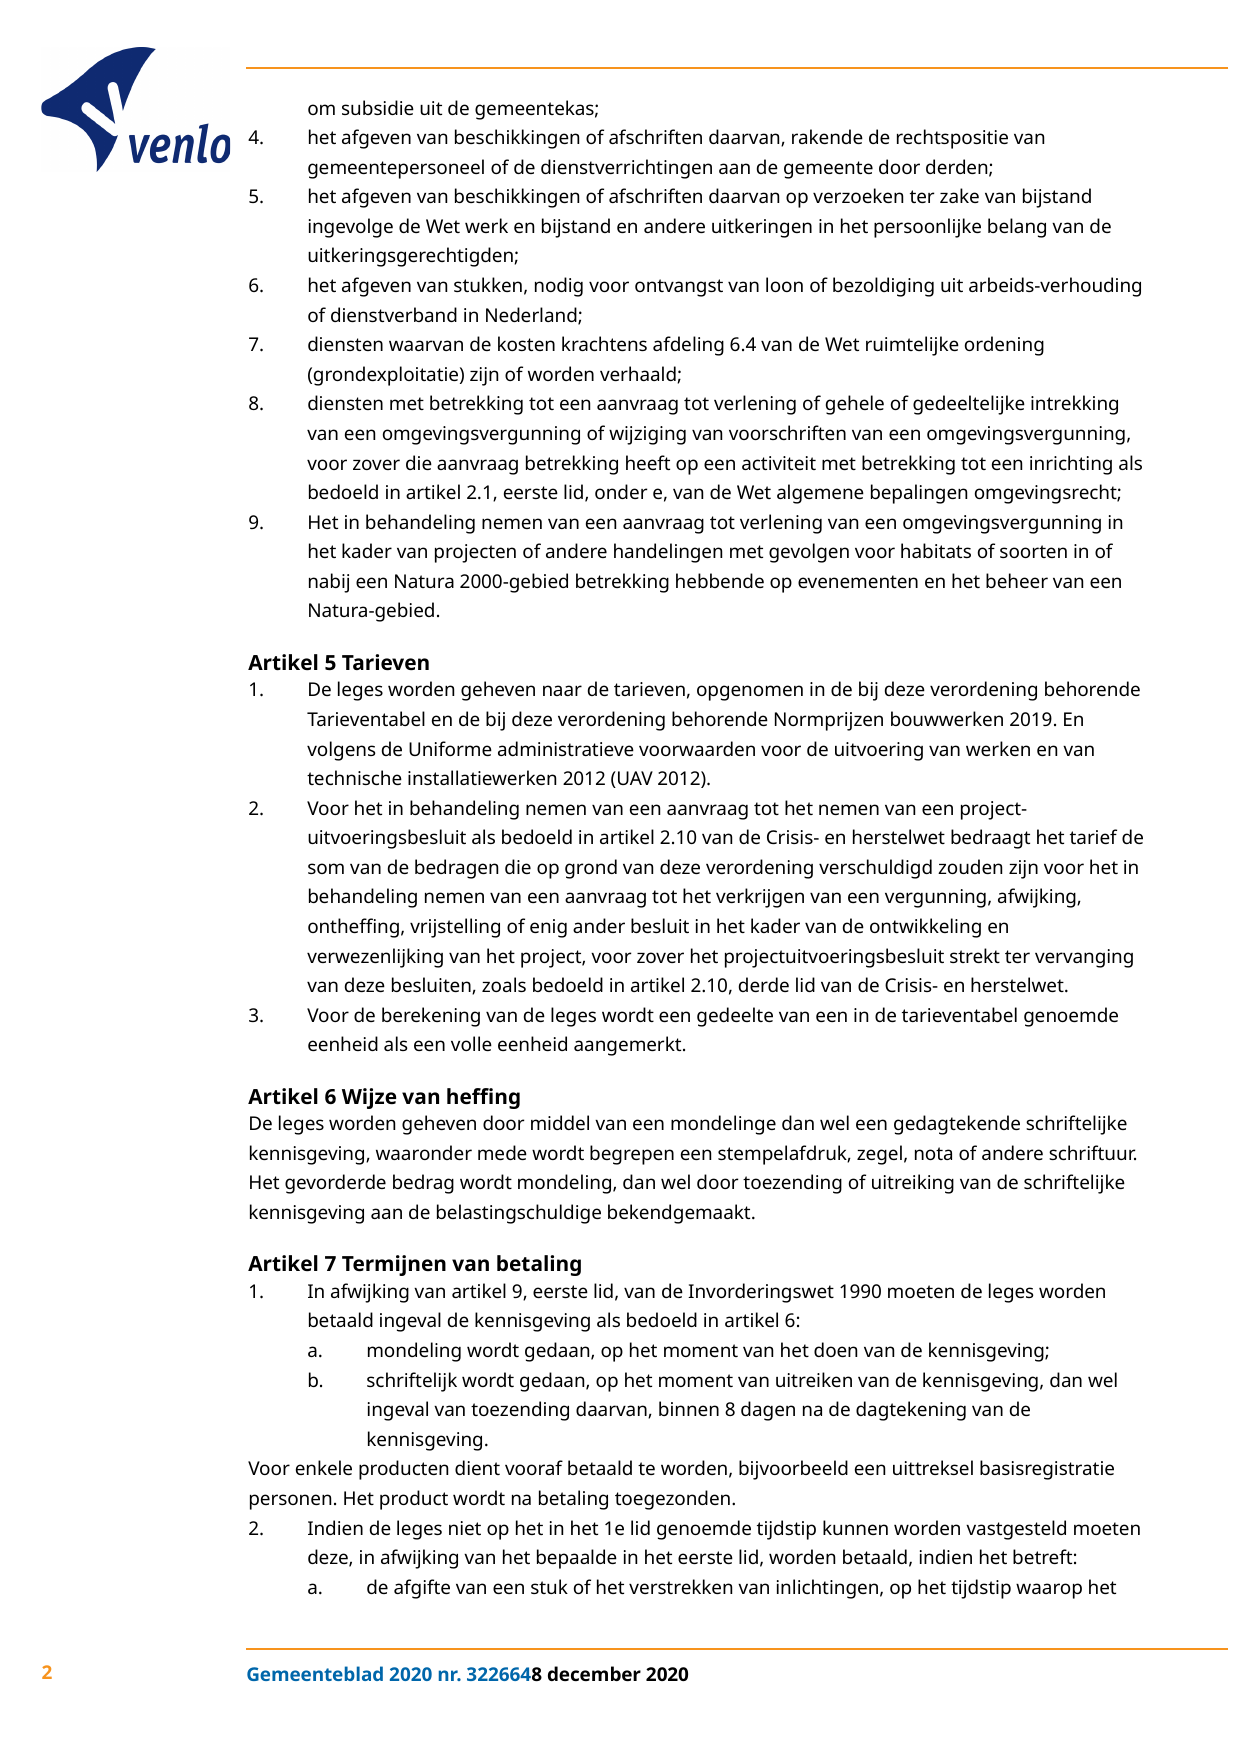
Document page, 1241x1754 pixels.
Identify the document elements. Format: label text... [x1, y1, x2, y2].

list diensten met betrekking tot een aanvraag tot verlening of gehele of gedeeltelijke intrekking van een omgevingsvergunning of wijziging van voorschriften van een omgevingsvergunning, voor zover die aanvraag betrekking heeft op een activiteit met betrekking tot een inrichting als bedoeld in artikel 2.1, eerste lid, onder e, van de Wet algemene bepalingen omgevingsrecht; [248, 391, 1152, 505]
list Voor de berekening van de leges wordt een gedeelte van een in de tarieventabel genoemde eenheid als een volle eenheid aangemerkt. [248, 1002, 1152, 1057]
picture [41, 47, 231, 172]
list Indien de leges niet op het in het 1e lid genoemde tijdstip kunnen worden vastgesteld moeten deze, in afwijking van het bepaalde in het eerste lid, worden betaald, indien het betreft: [248, 1515, 1152, 1570]
list De leges worden geheven naar de tarieven, opgenomen in de bij deze verordening behorende Tarieventabel en de bij deze verordening behorende Normprijzen bouwwerken 2019. En volgens de Uniforme administratieve voorwaarden voor de uitvoering van werken en van technische installatiewerken 2012 (UAV 2012). [248, 677, 1152, 791]
list schriftelijk wordt gedaan, op het moment van uitreiken van de kennisgeving, dan wel ingeval van toezending daarvan, binnen 8 dagen na de dagtekening van de kennisgeving. [307, 1367, 1152, 1452]
list de afgifte van een stuk of het verstrekken van inlichtingen, op het tijdstip waarop het [307, 1574, 1152, 1599]
text Artikel 5 Tarieven [248, 648, 1152, 677]
list In afwijking van artikel 9, eerste lid, van de Invorderingswet 1990 moeten de leges worden betaald ingeval de kennisgeving als bedoeld in artikel 6: [248, 1278, 1152, 1333]
text Voor enkele producten dient vooraf betaald te worden, bijvoorbeeld een uittreksel basisregistratie personen. Het product wordt na betaling toegezonden. [248, 1456, 1152, 1511]
list om subsidie uit de gemeentekas; [248, 95, 1152, 121]
list Voor het in behandeling nemen van een aanvraag tot het nemen van een project-uitvoeringsbesluit als bedoeld in artikel 2.10 van de Crisis- en herstelwet bedraagt het tarief de som van de bedragen die op grond van deze verordening verschuldigd zouden zijn voor het in behandeling nemen van een aanvraag tot het verkrijgen van een vergunning, afwijking, ontheffing, vrijstelling of enig ander besluit in het kader van de ontwikkeling en verwezenlijking van het project, voor zover het projectuitvoeringsbesluit strekt ter vervanging van deze besluiten, zoals bedoeld in artikel 2.10, derde lid van de Crisis- en herstelwet. [248, 795, 1152, 998]
text Artikel 7 Termijnen van betaling [248, 1249, 1152, 1278]
list het afgeven van stukken, nodig voor ontvangst van loon of bezoldiging uit arbeids-verhouding of dienstverband in Nederland; [248, 272, 1152, 328]
text Artikel 6 Wijze van heffing [248, 1082, 1152, 1110]
list Het in behandeling nemen van een aanvraag tot verlening van een omgevingsvergunning in het kader van projecten of andere handelingen met gevolgen voor habitats of soorten in of nabij een Natura 2000-gebied betrekking hebbende op evenementen en het beheer van een Natura-gebied. [248, 509, 1152, 623]
list diensten waarvan de kosten krachtens afdeling 6.4 van de Wet ruimtelijke ordening (grondexploitatie) zijn of worden verhaald; [248, 331, 1152, 387]
list het afgeven van beschikkingen of afschriften daarvan op verzoeken ter zake van bijstand ingevolge de Wet werk en bijstand en andere uitkeringen in het persoonlijke belang van de uitkeringsgerechtigden; [248, 183, 1152, 268]
text De leges worden geheven door middel van een mondelinge dan wel een gedagtekende schriftelijke kennisgeving, waaronder mede wordt begrepen een stempelafdruk, zegel, nota of andere schriftuur. Het gevorderde bedrag wordt mondeling, dan wel door toezending of uitreiking van de schriftelijke kennisgeving aan de belastingschuldige bekendgemaakt. [248, 1110, 1152, 1225]
list het afgeven van beschikkingen of afschriften daarvan, rakende de rechtspositie van gemeentepersoneel of de dienstverrichtingen aan de gemeente door derden; [248, 124, 1152, 180]
list mondeling wordt gedaan, op het moment van het doen van de kennisgeving; [307, 1337, 1152, 1363]
